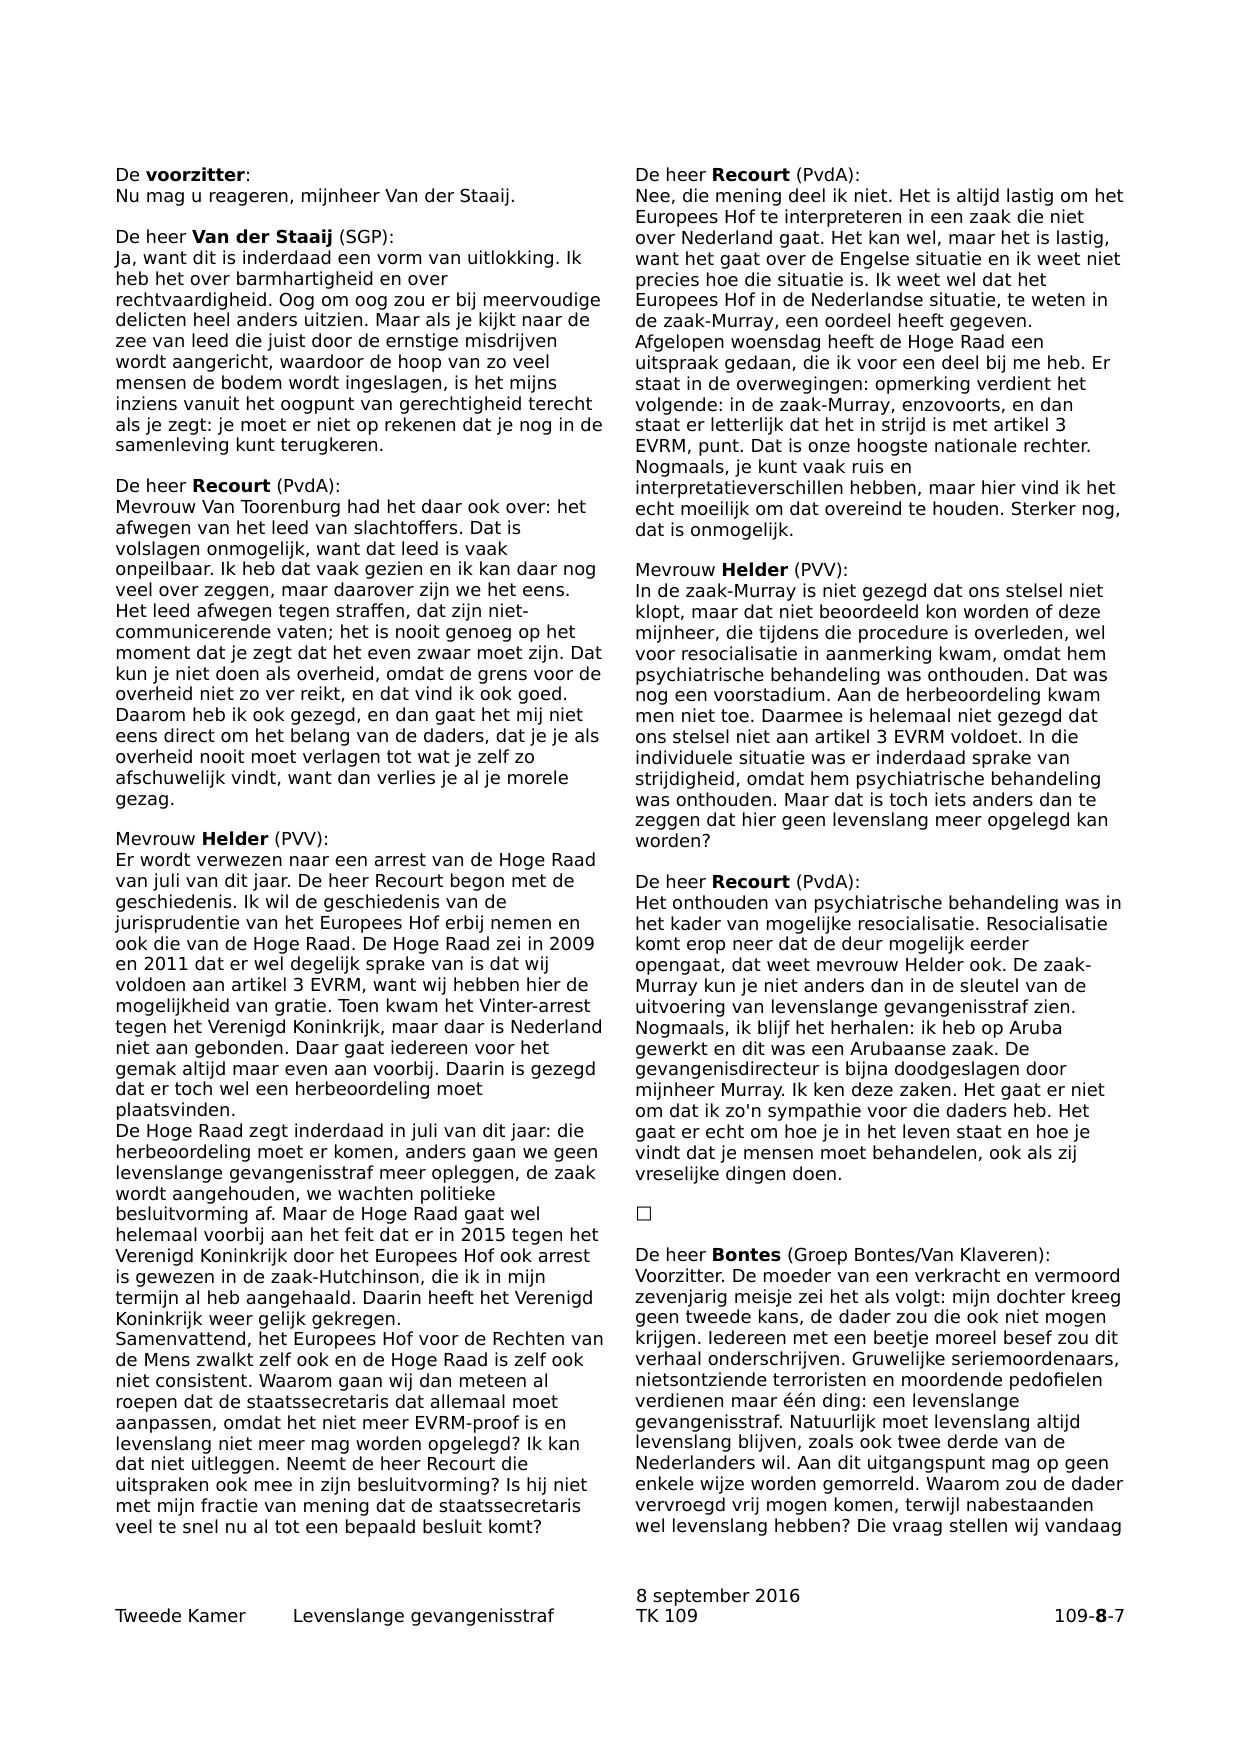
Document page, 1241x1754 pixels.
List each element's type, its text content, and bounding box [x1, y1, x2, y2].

text De heer Recourt (PvdA): [635, 165, 1125, 186]
text De heer Van der Staaij (SGP): [115, 227, 605, 248]
text Mevrouw Helder (PVV): [115, 829, 605, 850]
text ⬜ [635, 1204, 1125, 1225]
text Samenvattend, het Europees Hof voor de Rechten van de Mens zwalkt zelf ook en de Hoge Raad is zelf ook niet consistent. Waarom gaan wij dan meteen al roepen dat de staatssecretaris dat allemaal moet aanpassen, omdat het niet meer EVRM-proof is en levenslang niet meer mag worden opgelegd? Ik kan dat niet uitleggen. Neemt de heer Recourt die uitspraken ook mee in zijn besluitvorming? Is hij niet met mijn fractie van mening dat de staatssecretaris veel te snel nu al tot een bepaald besluit komt? [115, 1329, 605, 1537]
text De heer Recourt (PvdA): [115, 476, 605, 497]
text Het onthouden van psychiatrische behandeling was in het kader van mogelijke resocialisatie. Resocialisatie komt erop neer dat de deur mogelijk eerder opengaat, dat weet mevrouw Helder ook. De zaak-Murray kun je niet anders dan in de sleutel van de uitvoering van levenslange gevangenisstraf zien. Nogmaals, ik blijf het herhalen: ik heb op Aruba gewerkt en dit was een Arubaanse zaak. De gevangenisdirecteur is bijna doodgeslagen door mijnheer Murray. Ik ken deze zaken. Het gaat er niet om dat ik zo'n sympathie voor die daders heb. Het gaat er echt om hoe je in het leven staat en hoe je vindt dat je mensen moet behandelen, ook als zij vreselijke dingen doen. [635, 892, 1125, 1184]
text Mevrouw Helder (PVV): [635, 560, 1125, 581]
text De voorzitter: [115, 165, 605, 186]
text In de zaak-Murray is niet gezegd dat ons stelsel niet klopt, maar dat niet beoordeeld kon worden of deze mijnheer, die tijdens die procedure is overleden, wel voor resocialisatie in aanmerking kwam, omdat hem psychiatrische behandeling was onthouden. Dat was nog een voorstadium. Aan de herbeoordeling kwam men niet toe. Daarmee is helemaal niet gezegd dat ons stelsel niet aan artikel 3 EVRM voldoet. In die individuele situatie was er inderdaad sprake van strijdigheid, omdat hem psychiatrische behandeling was onthouden. Maar dat is toch iets anders dan te zeggen dat hier geen levenslang meer opgelegd kan worden? [635, 581, 1125, 852]
text De heer Bontes (Groep Bontes/Van Klaveren): [635, 1245, 1125, 1266]
text Mevrouw Van Toorenburg had het daar ook over: het afwegen van het leed van slachtoffers. Dat is volslagen onmogelijk, want dat leed is vaak onpeilbaar. Ik heb dat vaak gezien en ik kan daar nog veel over zeggen, maar daarover zijn we het eens. Het leed afwegen tegen straffen, dat zijn niet-communicerende vaten; het is nooit genoeg op het moment dat je zegt dat het even zwaar moet zijn. Dat kun je niet doen als overheid, omdat de grens voor de overheid niet zo ver reikt, en dat vind ik ook goed. Daarom heb ik ook gezegd, en dan gaat het mij niet eens direct om het belang van de daders, dat je je als overheid nooit moet verlagen tot wat je zelf zo afschuwelijk vindt, want dan verlies je al je morele gezag. [115, 497, 605, 809]
text Er wordt verwezen naar een arrest van de Hoge Raad van juli van dit jaar. De heer Recourt begon met de geschiedenis. Ik wil de geschiedenis van de jurisprudentie van het Europees Hof erbij nemen en ook die van de Hoge Raad. De Hoge Raad zei in 2009 en 2011 dat er wel degelijk sprake van is dat wij voldoen aan artikel 3 EVRM, want wij hebben hier de mogelijkheid van gratie. Toen kwam het Vinter-arrest tegen het Verenigd Koninkrijk, maar daar is Nederland niet aan gebonden. Daar gaat iedereen voor het gemak altijd maar even aan voorbij. Daarin is gezegd dat er toch wel een herbeoordeling moet plaatsvinden. [115, 850, 605, 1121]
text De heer Recourt (PvdA): [635, 872, 1125, 892]
text Voorzitter. De moeder van een verkracht en vermoord zevenjarig meisje zei het als volgt: mijn dochter kreeg geen tweede kans, de dader zou die ook niet mogen krijgen. Iedereen met een beetje moreel besef zou dit verhaal onderschrijven. Gruwelijke seriemoordenaars, nietsontziende terroristen en moordende pedofielen verdienen maar één ding: een levenslange gevangenisstraf. Natuurlijk moet levenslang altijd levenslang blijven, zoals ook twee derde van de Nederlanders wil. Aan dit uitgangspunt mag op geen enkele wijze worden gemorreld. Waarom zou de dader vervroegd vrij mogen komen, terwijl nabestaanden wel levenslang hebben? Die vraag stellen wij vandaag [635, 1266, 1125, 1536]
text Nee, die mening deel ik niet. Het is altijd lastig om het Europees Hof te interpreteren in een zaak die niet over Nederland gaat. Het kan wel, maar het is lastig, want het gaat over de Engelse situatie en ik weet niet precies hoe die situatie is. Ik weet wel dat het Europees Hof in de Nederlandse situatie, te weten in de zaak-Murray, een oordeel heeft gegeven. Afgelopen woensdag heeft de Hoge Raad een uitspraak gedaan, die ik voor een deel bij me heb. Er staat in de overwegingen: opmerking verdient het volgende: in de zaak-Murray, enzovoorts, en dan staat er letterlijk dat het in strijd is met artikel 3 EVRM, punt. Dat is onze hoogste nationale rechter. Nogmaals, je kunt vaak ruis en interpretatieverschillen hebben, maar hier vind ik het echt moeilijk om dat overeind te houden. Sterker nog, dat is onmogelijk. [635, 186, 1125, 540]
text Nu mag u reageren, mijnheer Van der Staaij. [115, 186, 605, 207]
text De Hoge Raad zegt inderdaad in juli van dit jaar: die herbeoordeling moet er komen, anders gaan we geen levenslange gevangenisstraf meer opleggen, de zaak wordt aangehouden, we wachten politieke besluitvorming af. Maar de Hoge Raad gaat wel helemaal voorbij aan het feit dat er in 2015 tegen het Verenigd Koninkrijk door het Europees Hof ook arrest is gewezen in de zaak-Hutchinson, die ik in mijn termijn al heb aangehaald. Daarin heeft het Verenigd Koninkrijk weer gelijk gekregen. [115, 1121, 605, 1329]
text Ja, want dit is inderdaad een vorm van uitlokking. Ik heb het over barmhartigheid en over rechtvaardigheid. Oog om oog zou er bij meervoudige delicten heel anders uitzien. Maar als je kijkt naar de zee van leed die juist door de ernstige misdrijven wordt aangericht, waardoor de hoop van zo veel mensen de bodem wordt ingeslagen, is het mijns inziens vanuit het oogpunt van gerechtigheid terecht als je zegt: je moet er niet op rekenen dat je nog in de samenleving kunt terugkeren. [115, 248, 605, 456]
